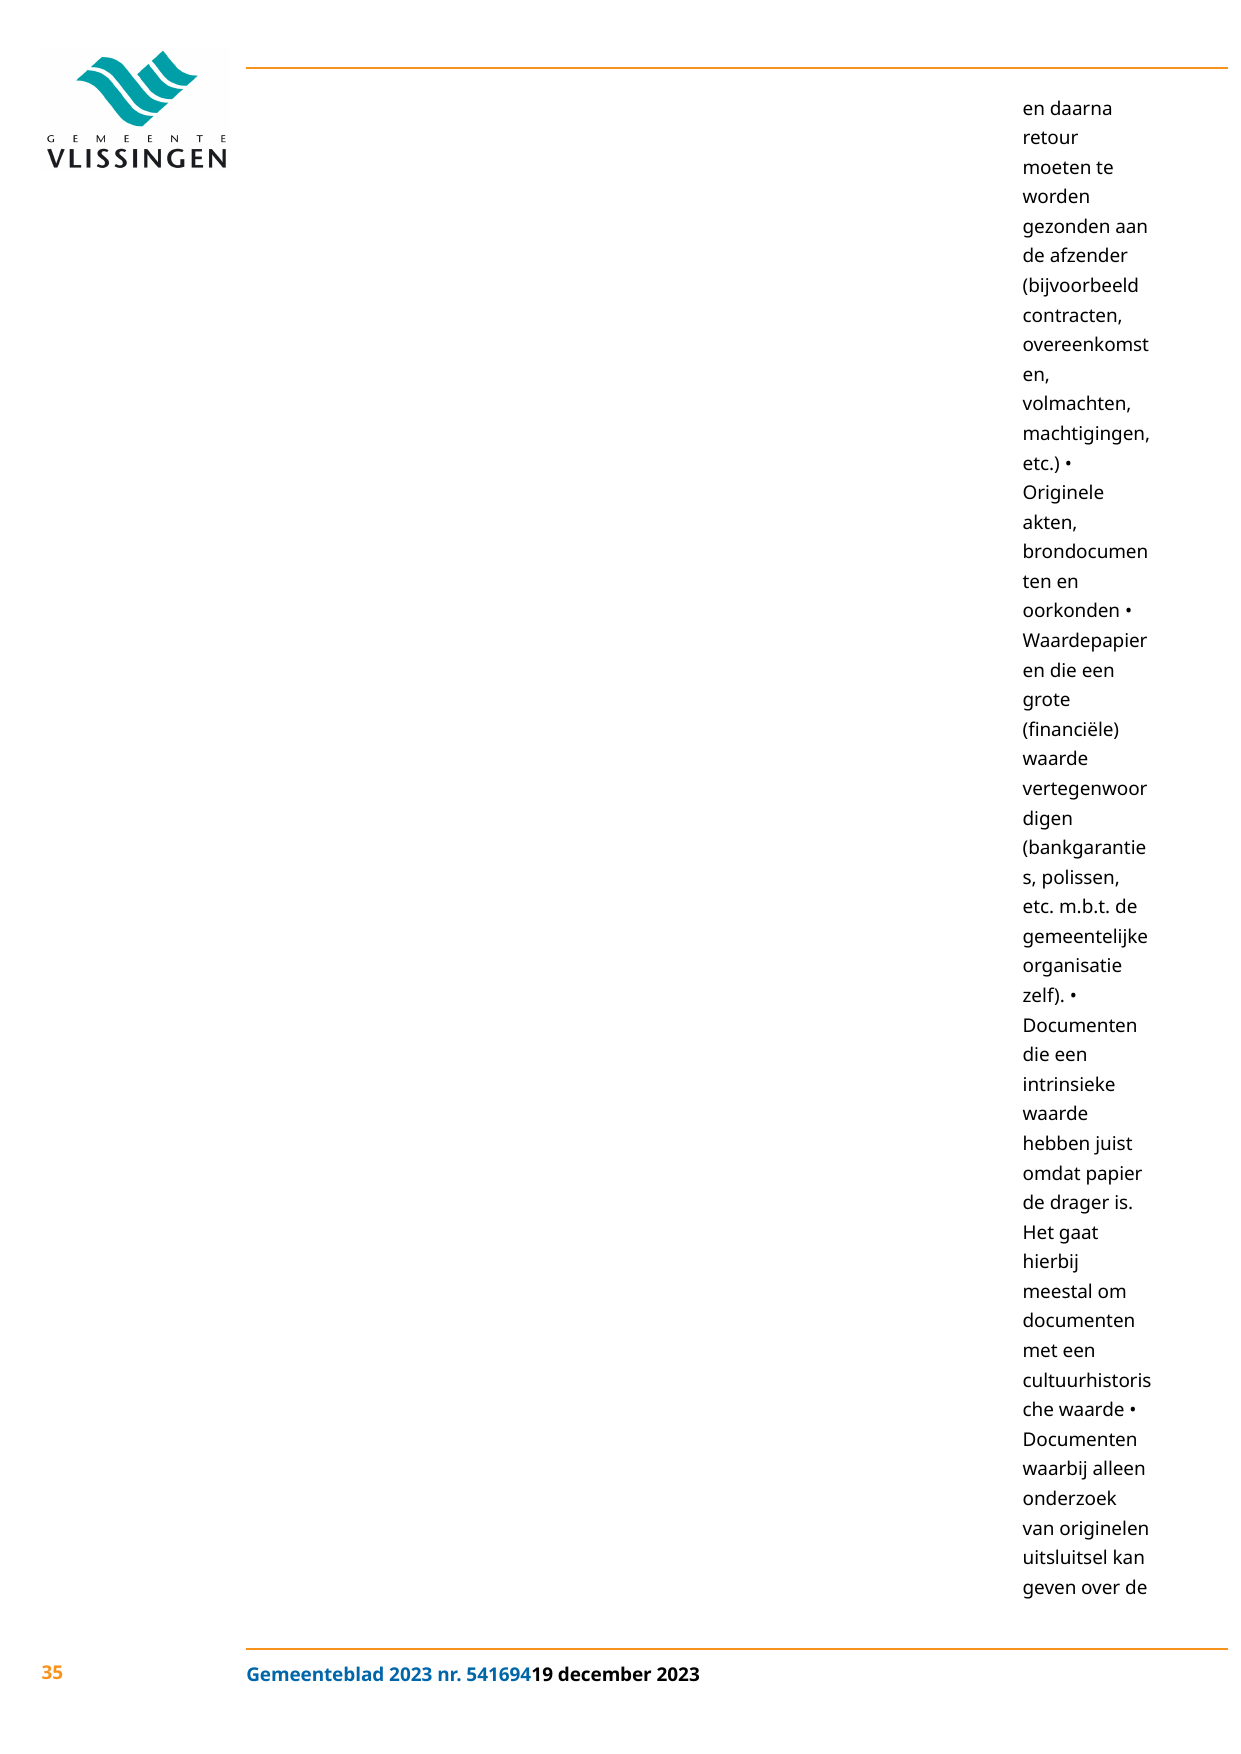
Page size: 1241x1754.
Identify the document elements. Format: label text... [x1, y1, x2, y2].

table_cell [764, 95, 893, 1600]
table_cell [506, 95, 635, 1600]
table_cell [894, 95, 1022, 1600]
table_cell [635, 95, 764, 1600]
picture [41, 47, 231, 172]
table_cell [248, 95, 377, 1600]
table_cell [377, 95, 506, 1600]
table_cell en daarna retour moeten te worden gezonden aan de afzender (bijvoorbeeld contracten, overeenkomsten, volmachten, machtigingen, etc.) • Originele akten, brondocumenten en oorkonden • Waardepapieren die een grote (financiële) waarde vertegenwoordigen (bankgaranties, polissen, etc. m.b.t. de gemeentelijke organisatie zelf). • Documenten die een intrinsieke waarde hebben juist omdat papier de drager is. Het gaat hierbij meestal om documenten met een cultuurhistorische waarde • Documenten waarbij alleen onderzoek van originelen uitsluitsel kan geven over de [1023, 95, 1152, 1600]
